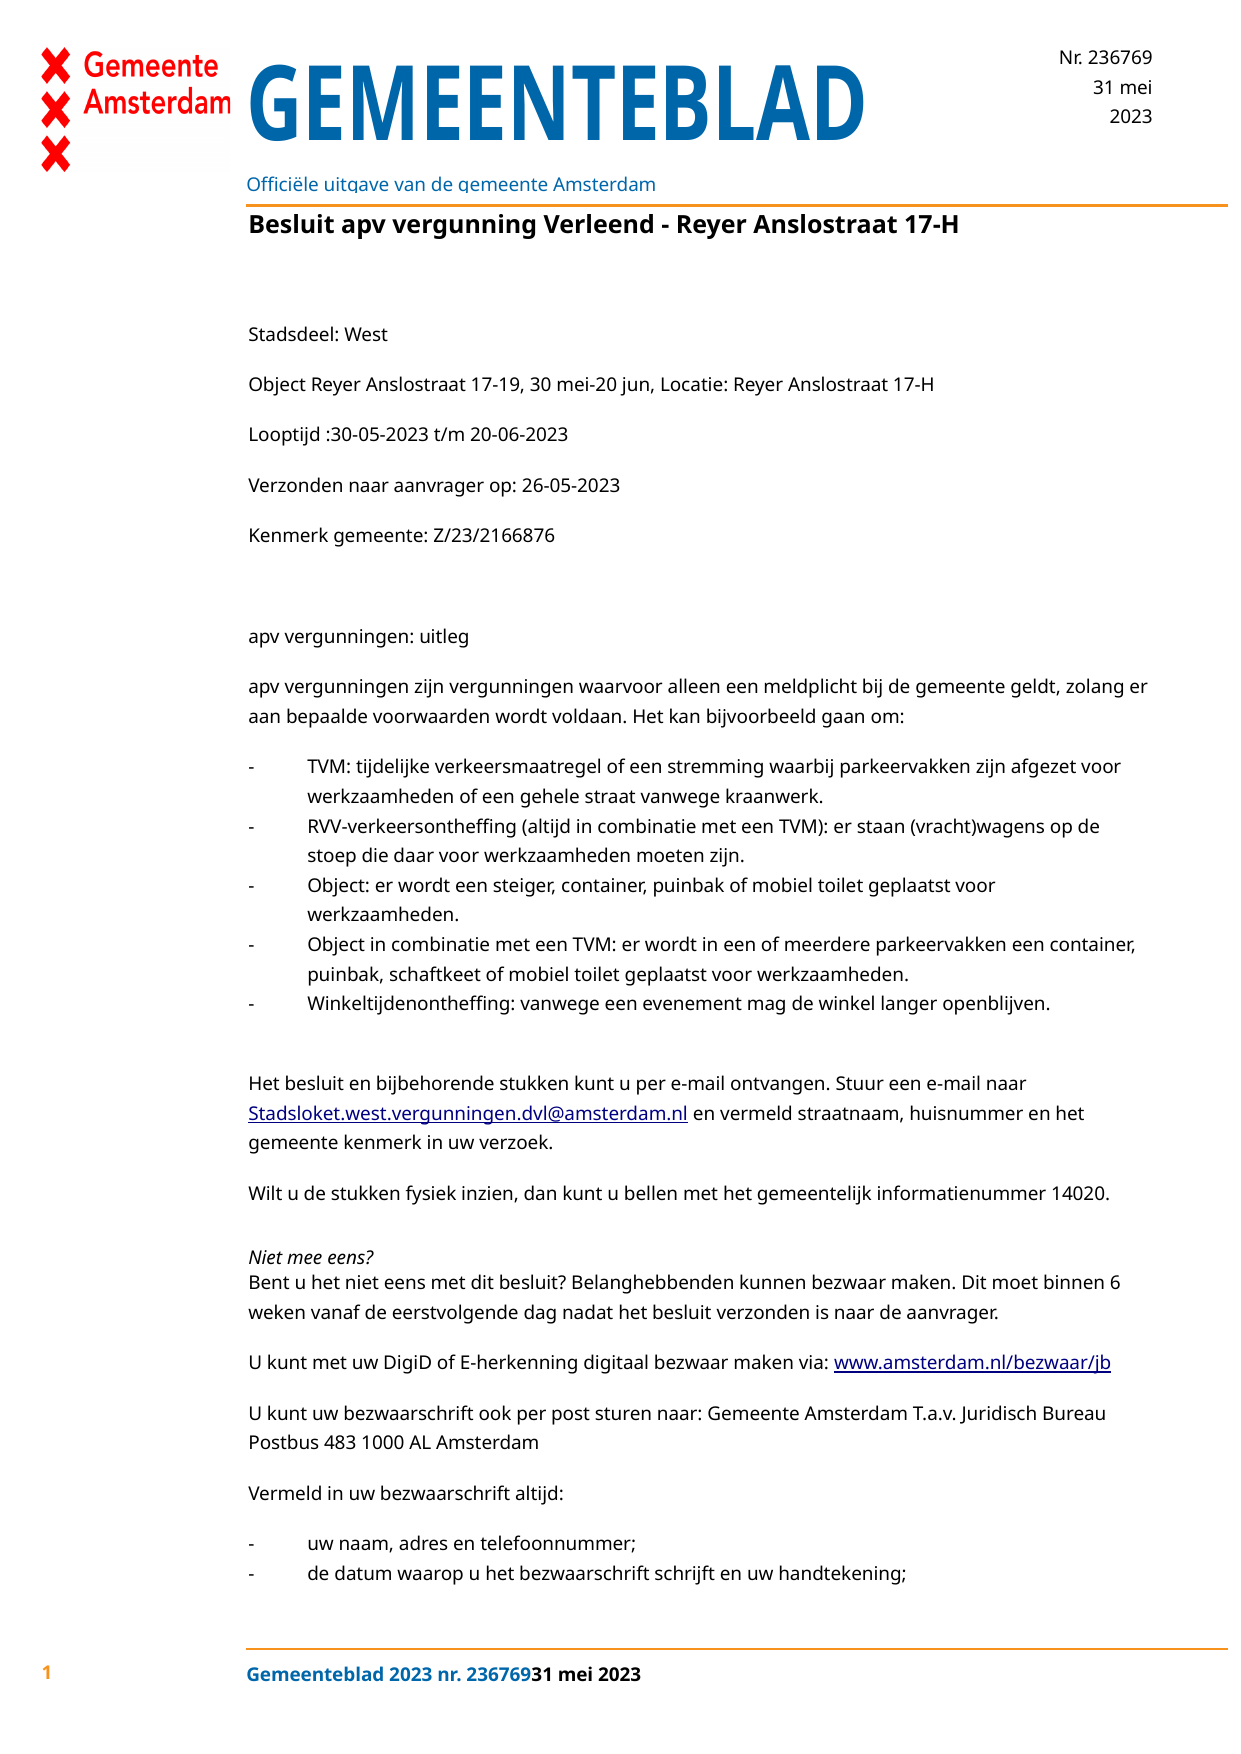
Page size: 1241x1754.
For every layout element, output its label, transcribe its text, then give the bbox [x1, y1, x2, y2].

list Object in combinatie met een TVM: er wordt in een of meerdere parkeervakken een container, puinbak, schaftkeet of mobiel toilet geplaatst voor werkzaamheden. [248, 931, 1152, 986]
list RVV-verkeersontheffing (altijd in combinatie met een TVM): er staan (vracht)wagens op de stoep die daar voor werkzaamheden moeten zijn. [248, 813, 1152, 868]
text U kunt met uw DigiD of E-herkenning digitaal bezwaar maken via: www.amsterdam.nl/bezwaar/jb [248, 1349, 1152, 1375]
picture [41, 47, 231, 172]
text Verzonden naar aanvrager op: 26-05-2023 [248, 472, 1152, 498]
text apv vergunningen zijn vergunningen waarvoor alleen een meldplicht bij de gemeente geldt, zolang er aan bepaalde voorwaarden wordt voldaan. Het kan bijvoorbeeld gaan om: [248, 674, 1152, 729]
list Winkeltijdenontheffing: vanwege een evenement mag de winkel langer openblijven. [248, 990, 1152, 1016]
text Het besluit en bijbehorende stukken kunt u per e-mail ontvangen. Stuur een e-mail naar Stadsloket.west.vergunningen.dvl@amsterdam.nl en vermeld straatnaam, huisnummer en het gemeente kenmerk in uw verzoek. [248, 1070, 1152, 1155]
text Bent u het niet eens met dit besluit? Belanghebbenden kunnen bezwaar maken. Dit moet binnen 6 weken vanaf de eerstvolgende dag nadat het besluit verzonden is naar de aanvrager. [248, 1269, 1152, 1325]
text Kenmerk gemeente: Z/23/2166876 [248, 522, 1152, 548]
text Looptijd :30-05-2023 t/m 20-06-2023 [248, 422, 1152, 447]
list Object: er wordt een steiger, container, puinbak of mobiel toilet geplaatst voor werkzaamheden. [248, 872, 1152, 927]
text Besluit apv vergunning Verleend - Reyer Anslostraat 17-H [248, 207, 1152, 241]
list uw naam, adres en telefoonnummer; [248, 1530, 1152, 1556]
text Object Reyer Anslostraat 17-19, 30 mei-20 jun, Locatie: Reyer Anslostraat 17-H [248, 371, 1152, 397]
text apv vergunningen: uitleg [248, 623, 1152, 649]
text Stadsdeel: West [248, 321, 1152, 346]
list de datum waarop u het bezwaarschrift schrijft en uw handtekening; [248, 1560, 1152, 1586]
text U kunt uw bezwaarschrift ook per post sturen naar: Gemeente Amsterdam T.a.v. Juridisch Bureau Postbus 483 1000 AL Amsterdam [248, 1400, 1152, 1455]
text Niet mee eens? [248, 1244, 1152, 1269]
list TVM: tijdelijke verkeersmaatregel of een stremming waarbij parkeervakken zijn afgezet voor werkzaamheden of een gehele straat vanwege kraanwerk. [248, 754, 1152, 809]
text Wilt u de stukken fysiek inzien, dan kunt u bellen met het gemeentelijk informatienummer 14020. [248, 1180, 1152, 1206]
text Vermeld in uw bezwaarschrift altijd: [248, 1480, 1152, 1506]
